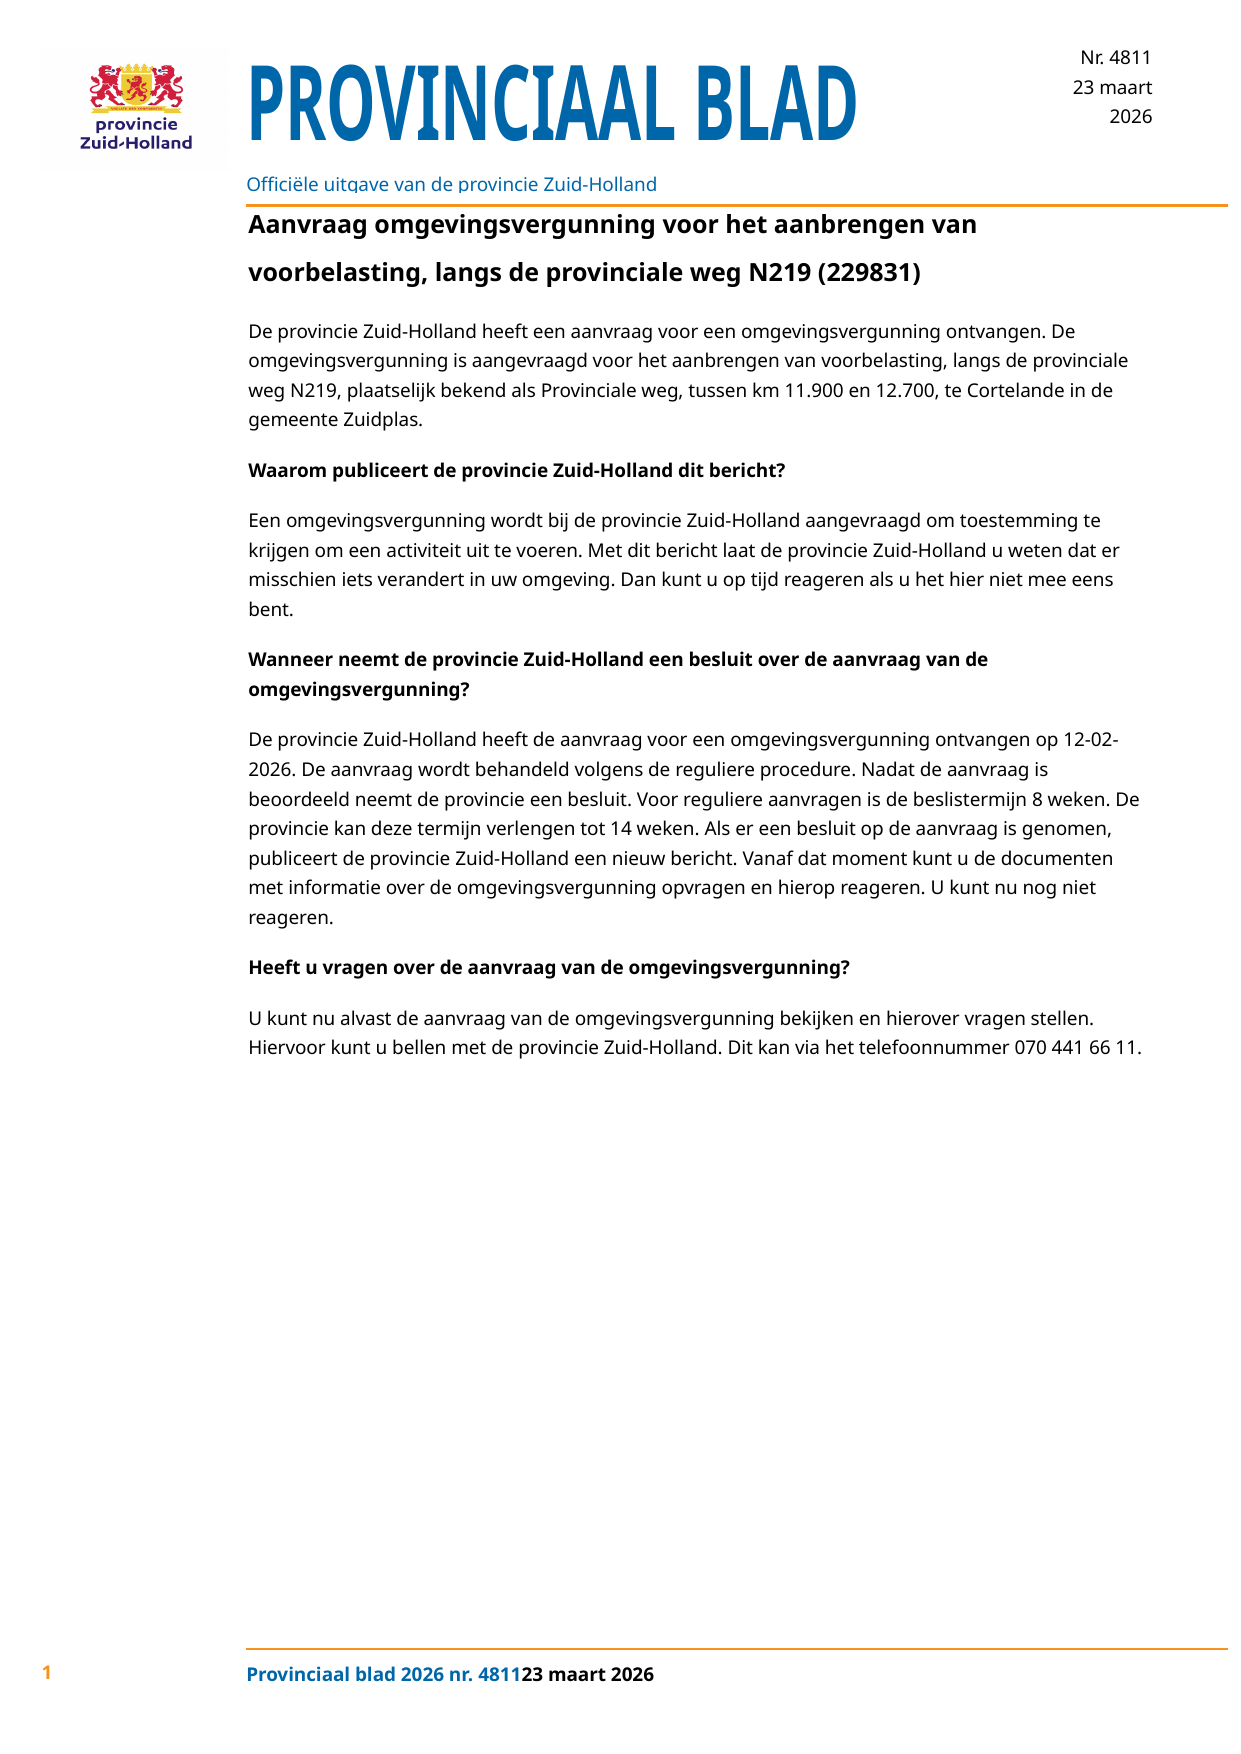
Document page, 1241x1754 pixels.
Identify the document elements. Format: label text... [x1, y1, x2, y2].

text Aanvraag omgevingsvergunning voor het aanbrengen van voorbelasting, langs de provinciale weg N219 (229831) [248, 207, 1152, 288]
text De provincie Zuid-Holland heeft een aanvraag voor een omgevingsvergunning ontvangen. De omgevingsvergunning is aangevraagd voor het aanbrengen van voorbelasting, langs de provinciale weg N219, plaatselijk bekend als Provinciale weg, tussen km 11.900 en 12.700, te Cortelande in de gemeente Zuidplas. [248, 318, 1152, 432]
picture [41, 47, 231, 172]
text Waarom publiceert de provincie Zuid-Holland dit bericht? [248, 457, 1152, 483]
text Heeft u vragen over de aanvraag van de omgevingsvergunning? [248, 954, 1152, 980]
text U kunt nu alvast de aanvraag van de omgevingsvergunning bekijken en hierover vragen stellen. Hiervoor kunt u bellen met de provincie Zuid-Holland. Dit kan via het telefoonnummer 070 441 66 11. [248, 1005, 1152, 1060]
text Een omgevingsvergunning wordt bij de provincie Zuid-Holland aangevraagd om toestemming te krijgen om een activiteit uit te voeren. Met dit bericht laat de provincie Zuid-Holland u weten dat er misschien iets verandert in uw omgeving. Dan kunt u op tijd reageren als u het hier niet mee eens bent. [248, 507, 1152, 622]
text De provincie Zuid-Holland heeft de aanvraag voor een omgevingsvergunning ontvangen op 12-02-2026. De aanvraag wordt behandeld volgens de reguliere procedure. Nadat de aanvraag is beoordeeld neemt de provincie een besluit. Voor reguliere aanvragen is de beslistermijn 8 weken. De provincie kan deze termijn verlengen tot 14 weken. Als er een besluit op de aanvraag is genomen, publiceert de provincie Zuid-Holland een nieuw bericht. Vanaf dat moment kunt u de documenten met informatie over de omgevingsvergunning opvragen en hierop reageren. U kunt nu nog niet reageren. [248, 727, 1152, 930]
text Wanneer neemt de provincie Zuid-Holland een besluit over de aanvraag van de omgevingsvergunning? [248, 647, 1152, 702]
